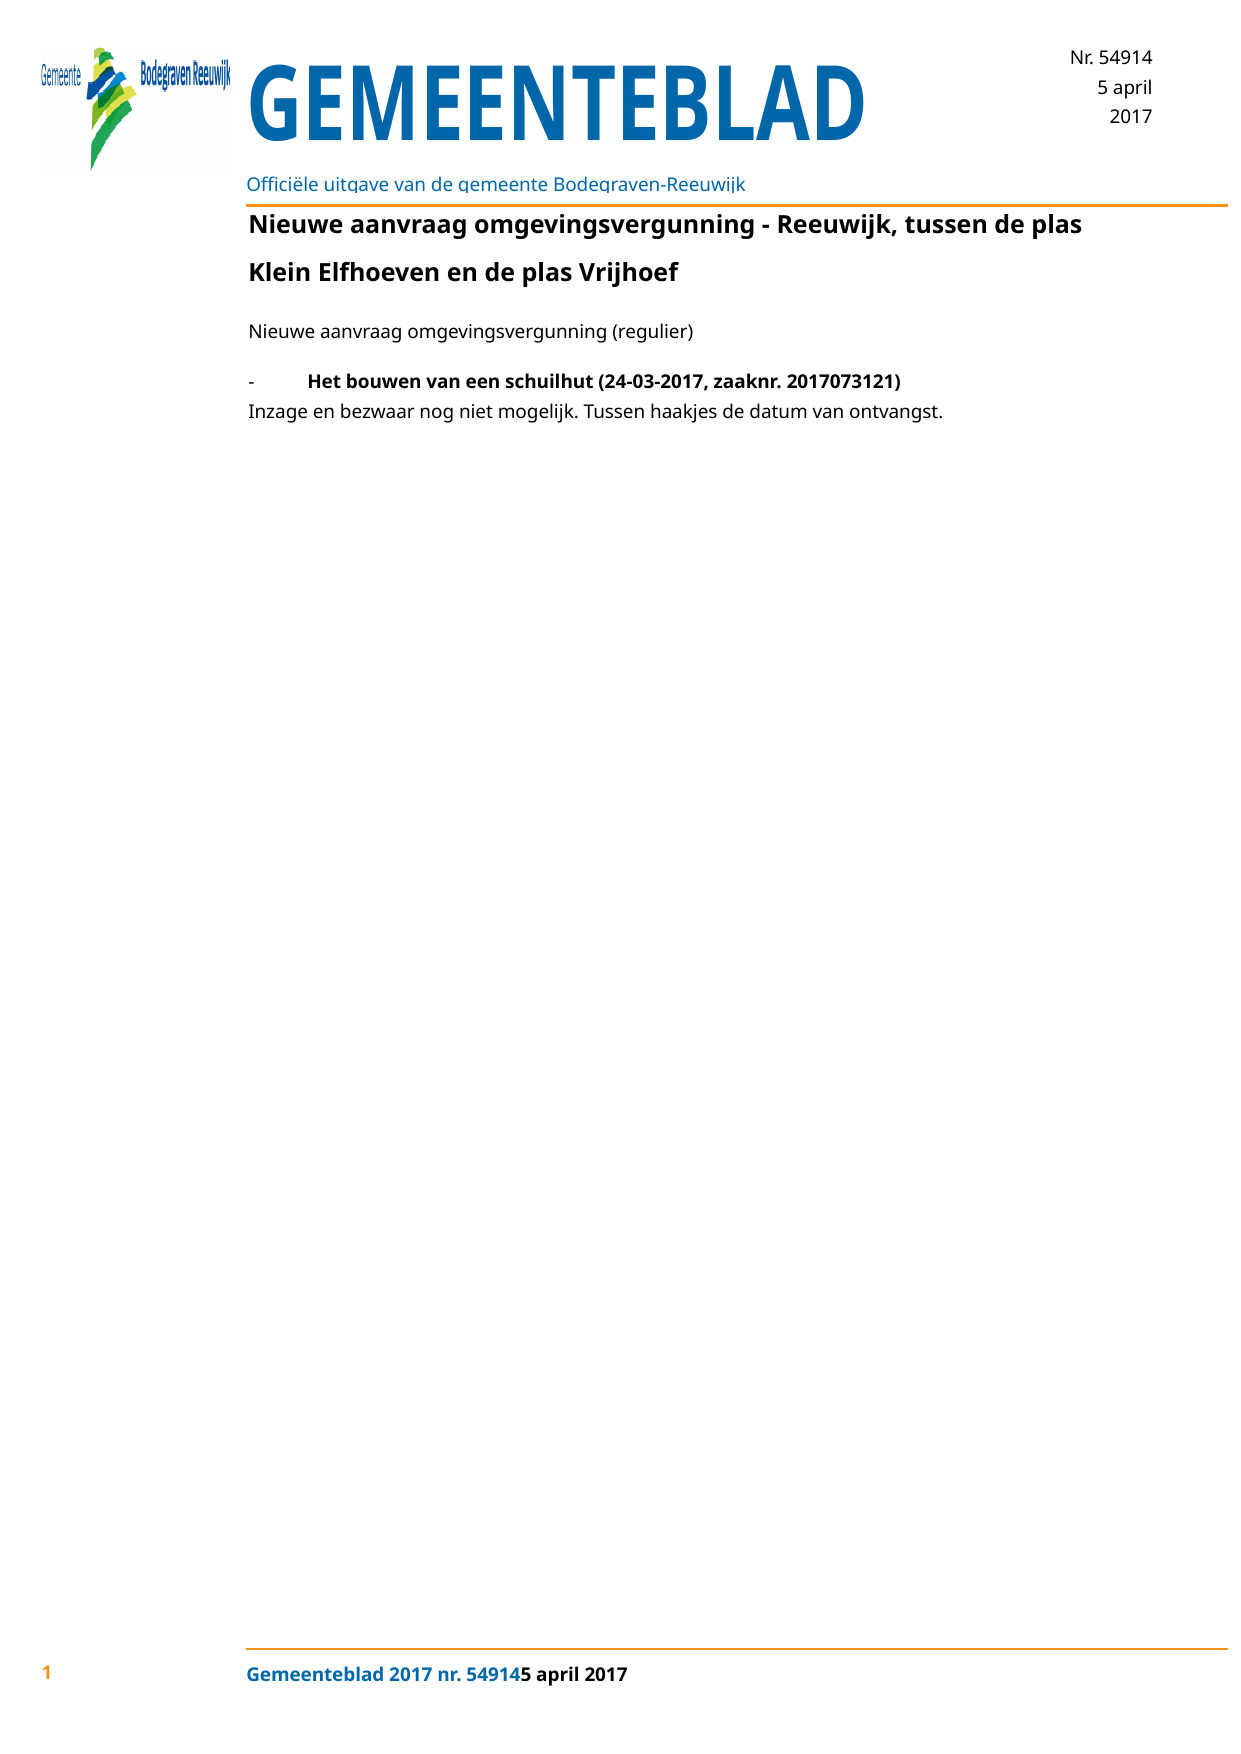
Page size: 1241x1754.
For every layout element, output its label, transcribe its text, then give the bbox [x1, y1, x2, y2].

text Nieuwe aanvraag omgevingsvergunning - Reeuwijk, tussen de plas Klein Elfhoeven en de plas Vrijhoef [248, 207, 1152, 288]
text Inzage en bezwaar nog niet mogelijk. Tussen haakjes de datum van ontvangst. [248, 398, 1152, 424]
text Nieuwe aanvraag omgevingsvergunning (regulier) [248, 318, 1152, 344]
picture [41, 47, 231, 172]
list Het bouwen van een schuilhut (24‑03‑2017, zaaknr. 2017073121) [248, 368, 1152, 394]
